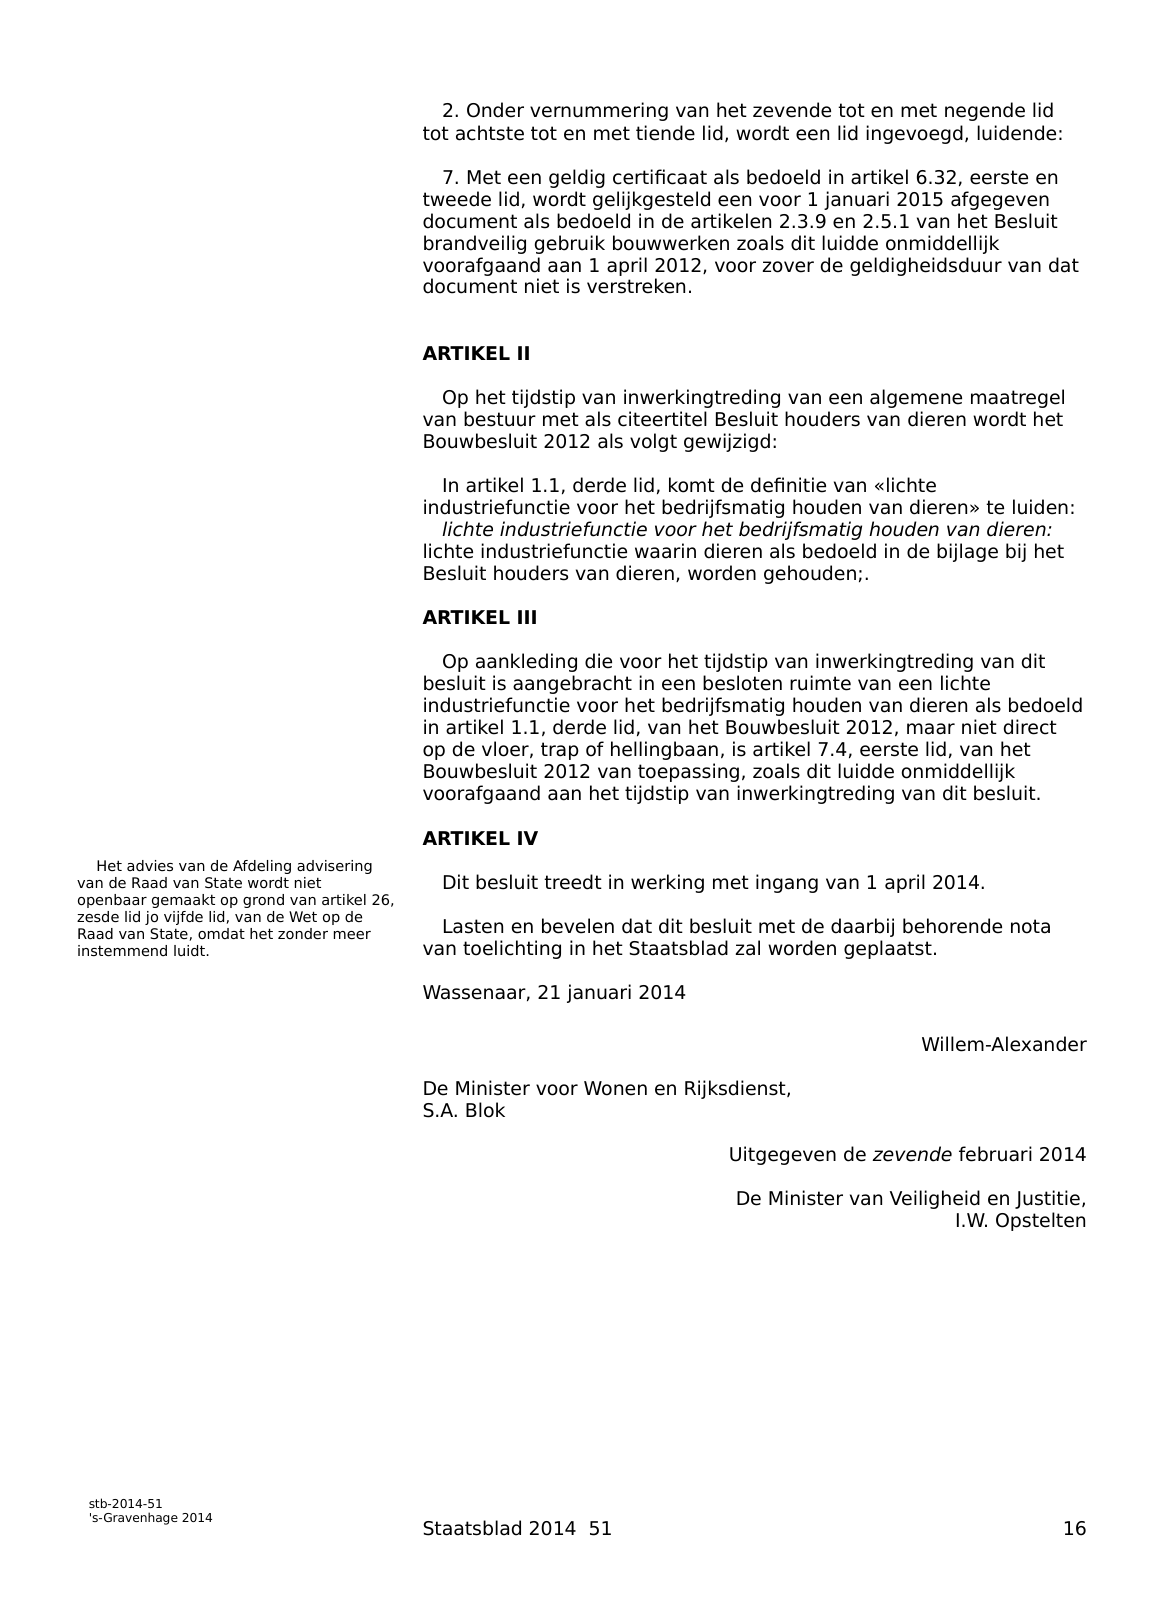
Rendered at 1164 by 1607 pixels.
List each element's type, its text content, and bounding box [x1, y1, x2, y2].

subtitle ARTIKEL IV [422, 827, 1087, 849]
text 7. Met een geldig certificaat als bedoeld in artikel 6.32, eerste en tweede lid, wordt gelijkgesteld een voor 1 januari 2015 afgegeven document als bedoeld in de artikelen 2.3.9 en 2.5.1 van het Besluit brandveilig gebruik bouwwerken zoals dit luidde onmiddellijk voorafgaand aan 1 april 2012, voor zover de geldigheidsduur van dat document niet is verstreken. [422, 167, 1087, 298]
text 2. Onder vernummering van het zevende tot en met negende lid tot achtste tot en met tiende lid, wordt een lid ingevoegd, luidende: [422, 100, 1087, 144]
text stb-2014-51 [88, 1497, 323, 1511]
text Lasten en bevelen dat dit besluit met de daarbij behorende nota van toelichting in het Staatsblad zal worden geplaatst. [422, 916, 1087, 960]
text Op het tijdstip van inwerkingtreding van een algemene maatregel van bestuur met als citeertitel Besluit houders van dieren wordt het Bouwbesluit 2012 als volgt gewijzigd: [422, 387, 1087, 453]
text In artikel 1.1, derde lid, komt de definitie van «lichte industriefunctie voor het bedrijfsmatig houden van dieren» te luiden: [422, 475, 1087, 519]
text Willem-Alexander [422, 1034, 1087, 1056]
text Het advies van de Afdeling advisering van de Raad van State wordt niet openbaar gemaakt op grond van artikel 26, zesde lid jo vijfde lid, van de Wet op de Raad van State, omdat het zonder meer instemmend luidt. [77, 858, 396, 960]
text Dit besluit treedt in werking met ingang van 1 april 2014. [422, 872, 1087, 893]
subtitle ARTIKEL III [422, 607, 1087, 629]
text De Minister voor Wonen en Rijksdienst, S.A. Blok [422, 1078, 1087, 1122]
text Op aankleding die voor het tijdstip van inwerkingtreding van dit besluit is aangebracht in een besloten ruimte van een lichte industriefunctie voor het bedrijfsmatig houden van dieren als bedoeld in artikel 1.1, derde lid, van het Bouwbesluit 2012, maar niet direct op de vloer, trap of hellingbaan, is artikel 7.4, eerste lid, van het Bouwbesluit 2012 van toepassing, zoals dit luidde onmiddellijk voorafgaand aan het tijdstip van inwerkingtreding van dit besluit. [422, 651, 1087, 805]
text Uitgegeven de zevende februari 2014 [422, 1144, 1087, 1166]
text De Minister van Veiligheid en Justitie, I.W. Opstelten [422, 1188, 1087, 1232]
text lichte industriefunctie voor het bedrijfsmatig houden van dieren: lichte industriefunctie waarin dieren als bedoeld in de bijlage bij het Besluit houders van dieren, worden gehouden;. [422, 519, 1087, 585]
text 's-Gravenhage 2014 [88, 1511, 323, 1525]
subtitle ARTIKEL II [422, 343, 1087, 365]
text Wassenaar, 21 januari 2014 [422, 982, 1087, 1004]
